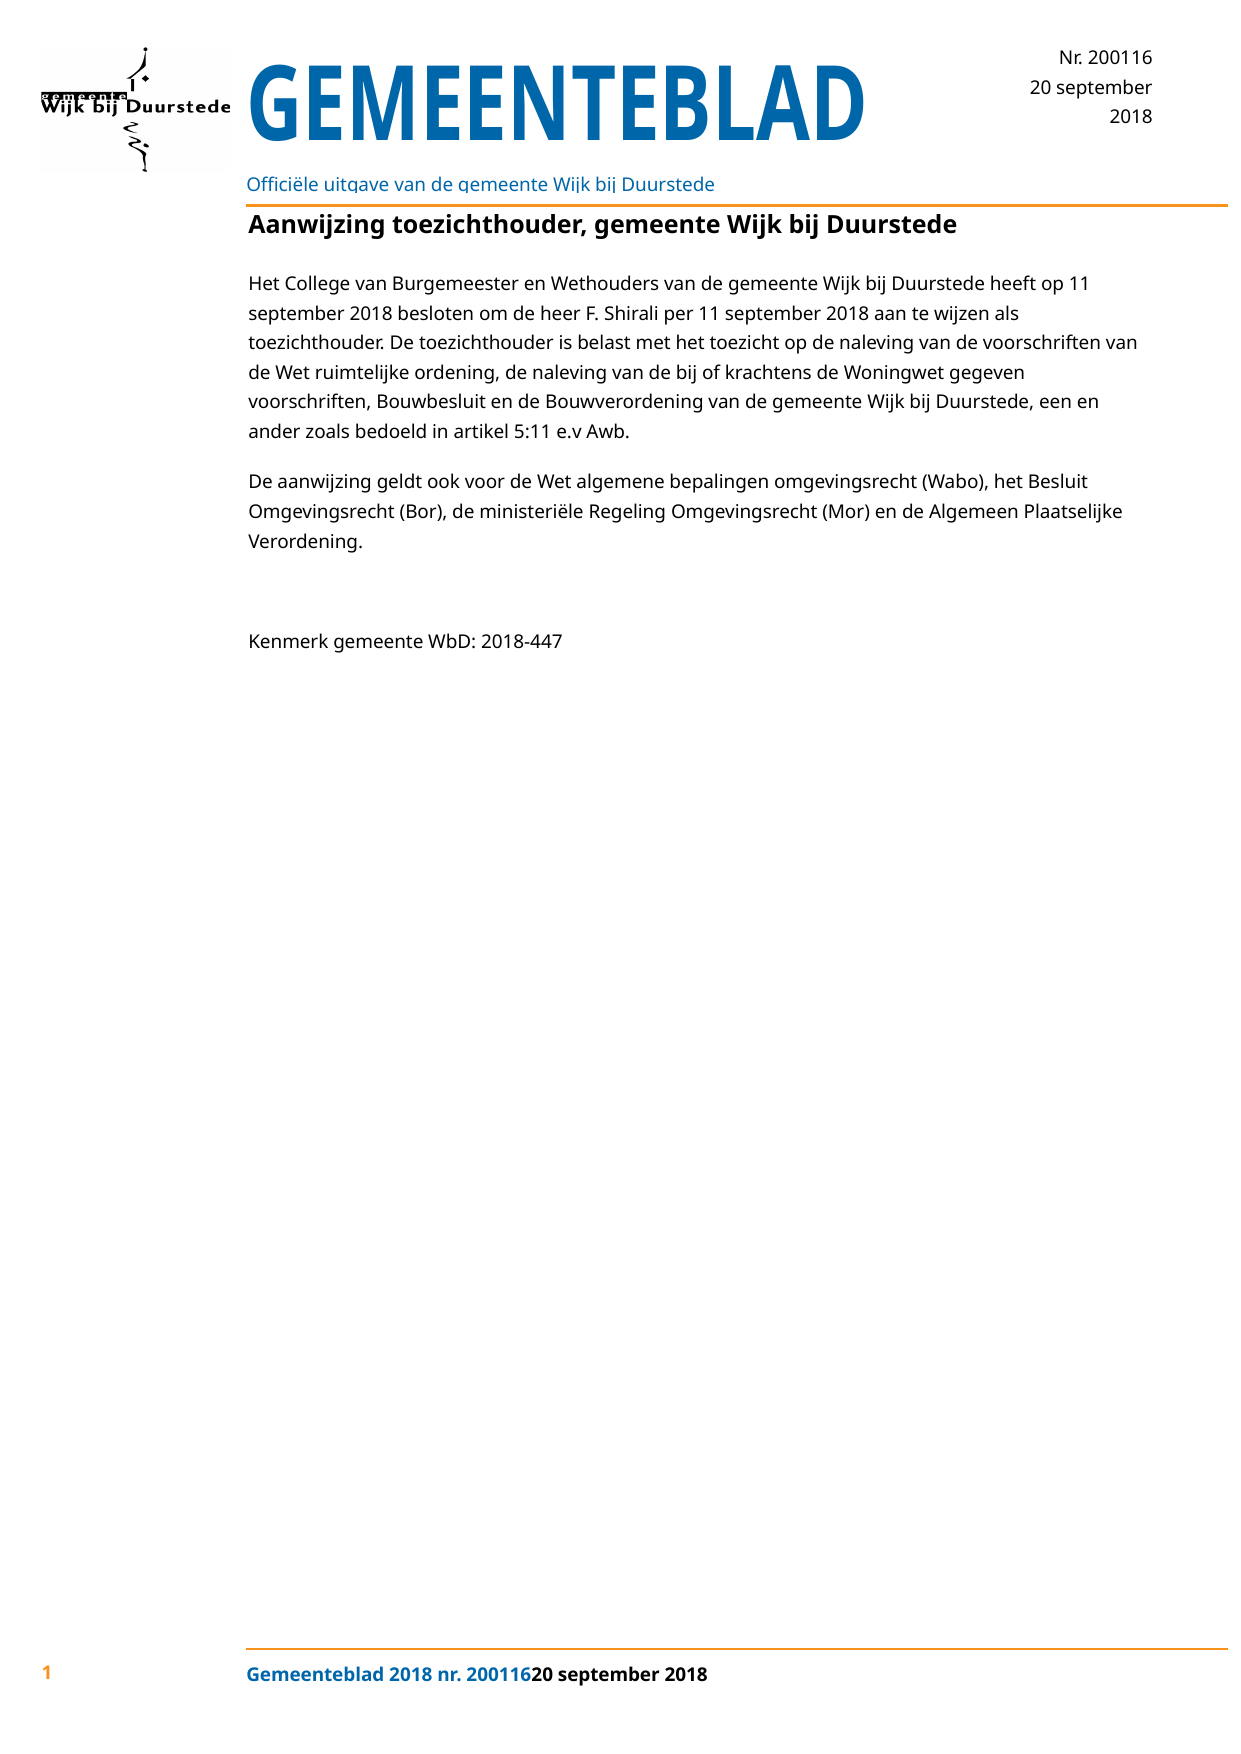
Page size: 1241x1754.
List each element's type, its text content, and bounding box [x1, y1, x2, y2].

picture [41, 47, 231, 172]
text Kenmerk gemeente WbD: 2018-447 [248, 629, 1152, 654]
text Aanwijzing toezichthouder, gemeente Wijk bij Duurstede [248, 207, 1152, 241]
text De aanwijzing geldt ook voor de Wet algemene bepalingen omgevingsrecht (Wabo), het Besluit Omgevingsrecht (Bor), de ministeriële Regeling Omgevingsrecht (Mor) en de Algemeen Plaatselijke Verordening. [248, 469, 1152, 553]
text Het College van Burgemeester en Wethouders van de gemeente Wijk bij Duurstede heeft op 11 september 2018 besloten om de heer F. Shirali per 11 september 2018 aan te wijzen als toezichthouder. De toezichthouder is belast met het toezicht op de naleving van de voorschriften van de Wet ruimtelijke ordening, de naleving van de bij of krachtens de Woningwet gegeven voorschriften, Bouwbesluit en de Bouwverordening van de gemeente Wijk bij Duurstede, een en ander zoals bedoeld in artikel 5:11 e.v Awb. [248, 270, 1152, 444]
